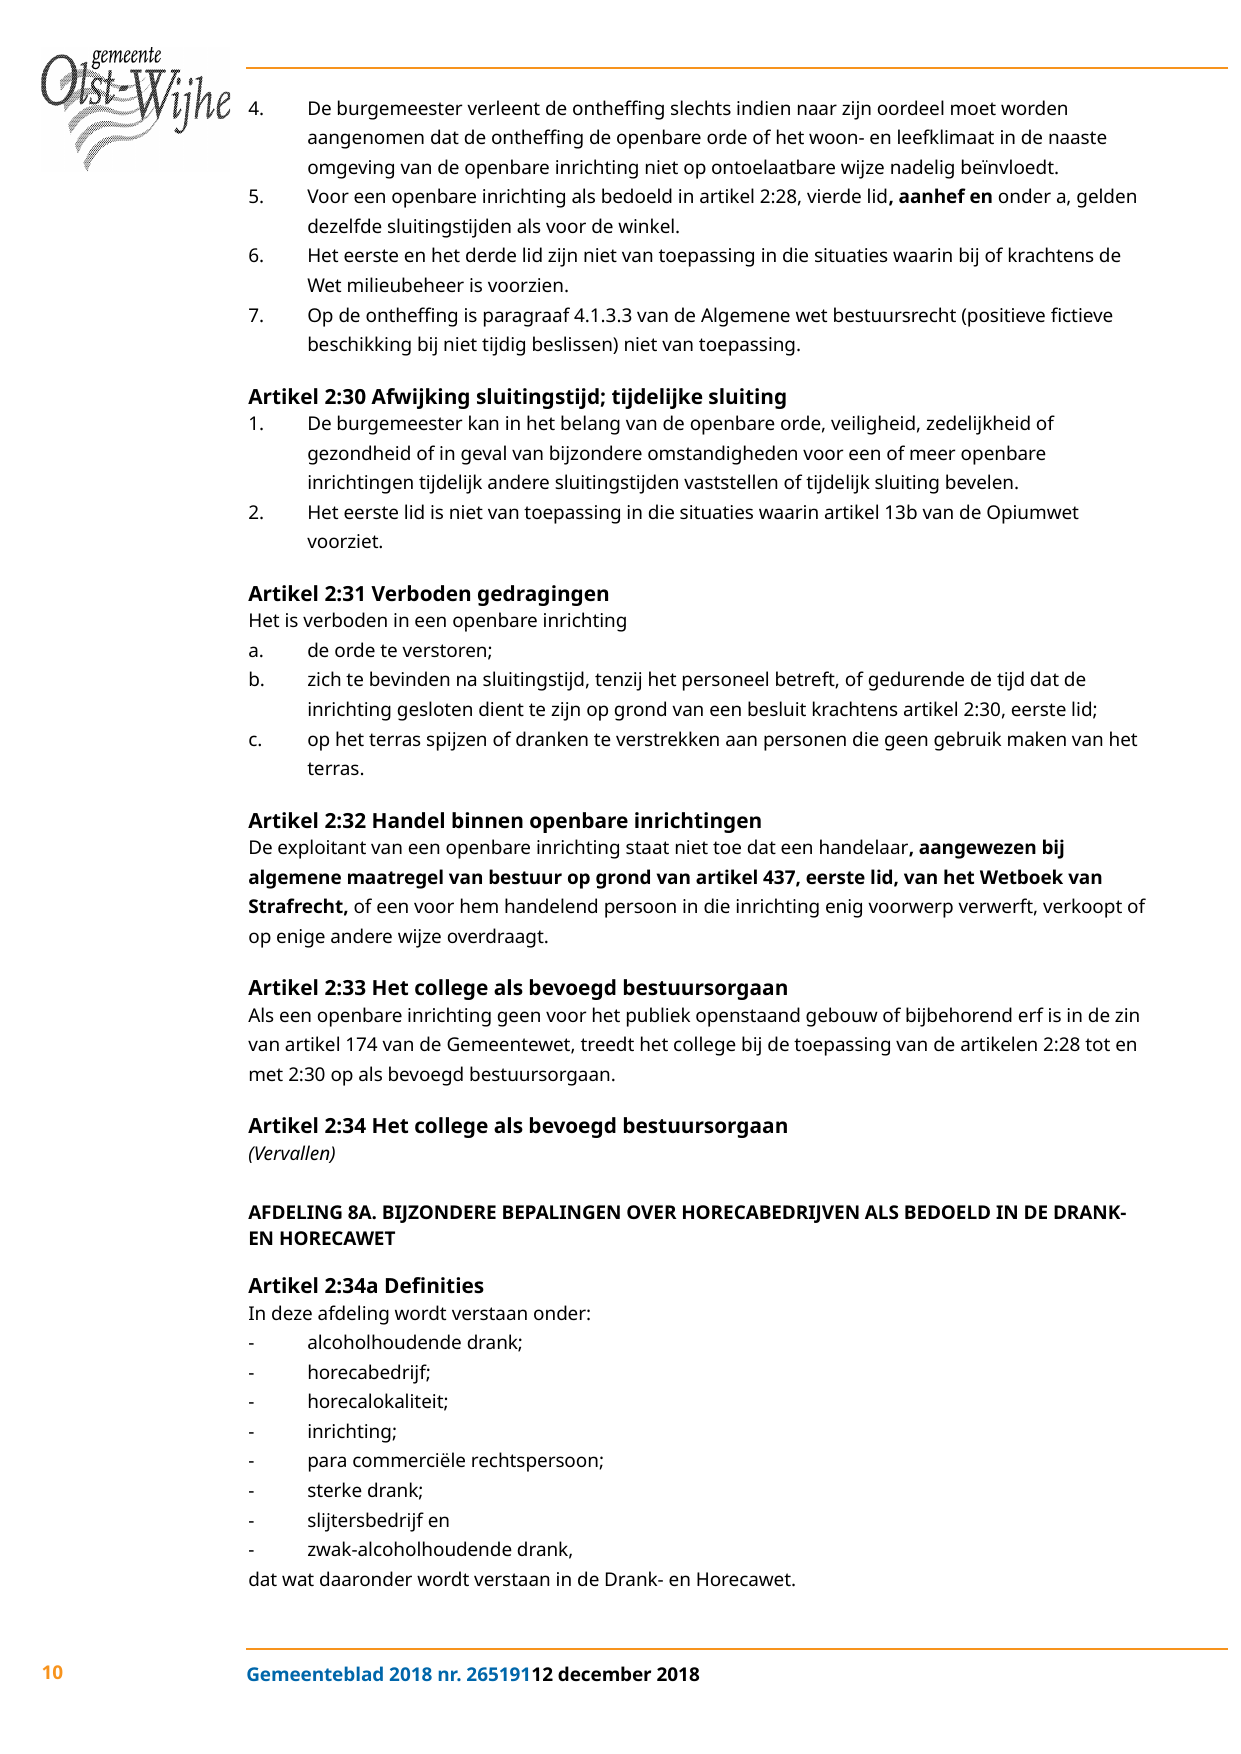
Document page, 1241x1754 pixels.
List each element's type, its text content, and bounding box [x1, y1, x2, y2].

list slijtersbedrijf en [248, 1507, 1152, 1533]
list inrichting; [248, 1418, 1152, 1444]
text Het is verboden in een openbare inrichting [248, 607, 1152, 633]
list sterke drank; [248, 1477, 1152, 1503]
text Artikel 2:34a Definities [248, 1271, 1152, 1300]
text Artikel 2:33 Het college als bevoegd bestuursorgaan [248, 973, 1152, 1002]
list alcoholhoudende drank; [248, 1329, 1152, 1355]
text Artikel 2:30 Afwijking sluitingstijd; tijdelijke sluiting [248, 382, 1152, 410]
list zich te bevinden na sluitingstijd, tenzij het personeel betreft, of gedurende de tijd dat de inrichting gesloten dient te zijn op grond van een besluit krachtens artikel 2:30, eerste lid; [248, 667, 1152, 722]
text AFDELING 8A. BIJZONDERE BEPALINGEN OVER HORECABEDRIJVEN ALS BEDOELD IN DE DRANK-EN HORECAWET [248, 1199, 1152, 1251]
text Artikel 2:34 Het college als bevoegd bestuursorgaan [248, 1111, 1152, 1140]
text De exploitant van een openbare inrichting staat niet toe dat een handelaar, aangewezen bij algemene maatregel van bestuur op grond van artikel 437, eerste lid, van het Wetboek van Strafrecht, of een voor hem handelend persoon in die inrichting enig voorwerp verwerft, verkoopt of op enige andere wijze overdraagt. [248, 834, 1152, 949]
text dat wat daaronder wordt verstaan in de Drank- en Horecawet. [248, 1566, 1152, 1592]
list op het terras spijzen of dranken te verstrekken aan personen die geen gebruik maken van het terras. [248, 726, 1152, 781]
list Het eerste lid is niet van toepassing in die situaties waarin artikel 13b van de Opiumwet voorziet. [248, 499, 1152, 554]
text (Vervallen) [248, 1140, 1152, 1166]
text In deze afdeling wordt verstaan onder: [248, 1300, 1152, 1326]
list Voor een openbare inrichting als bedoeld in artikel 2:28, vierde lid, aanhef en onder a, gelden dezelfde sluitingstijden als voor de winkel. [248, 183, 1152, 239]
list Op de ontheffing is paragraaf 4.1.3.3 van de Algemene wet bestuursrecht (positieve fictieve beschikking bij niet tijdig beslissen) niet van toepassing. [248, 302, 1152, 357]
list De burgemeester kan in het belang van de openbare orde, veiligheid, zedelijkheid of gezondheid of in geval van bijzondere omstandigheden voor een of meer openbare inrichtingen tijdelijk andere sluitingstijden vaststellen of tijdelijk sluiting bevelen. [248, 410, 1152, 495]
text Als een openbare inrichting geen voor het publiek openstaand gebouw of bijbehorend erf is in de zin van artikel 174 van de Gemeentewet, treedt het college bij de toepassing van de artikelen 2:28 tot en met 2:30 op als bevoegd bestuursorgaan. [248, 1002, 1152, 1087]
list para commerciële rechtspersoon; [248, 1448, 1152, 1473]
list de orde te verstoren; [248, 637, 1152, 663]
list horecalokaliteit; [248, 1388, 1152, 1414]
picture [41, 47, 231, 172]
list Het eerste en het derde lid zijn niet van toepassing in die situaties waarin bij of krachtens de Wet milieubeheer is voorzien. [248, 243, 1152, 298]
list De burgemeester verleent de ontheffing slechts indien naar zijn oordeel moet worden aangenomen dat de ontheffing de openbare orde of het woon- en leefklimaat in de naaste omgeving van de openbare inrichting niet op ontoelaatbare wijze nadelig beïnvloedt. [248, 95, 1152, 180]
list zwak-alcoholhoudende drank, [248, 1536, 1152, 1562]
text Artikel 2:32 Handel binnen openbare inrichtingen [248, 806, 1152, 834]
list horecabedrijf; [248, 1359, 1152, 1385]
text Artikel 2:31 Verboden gedragingen [248, 579, 1152, 607]
